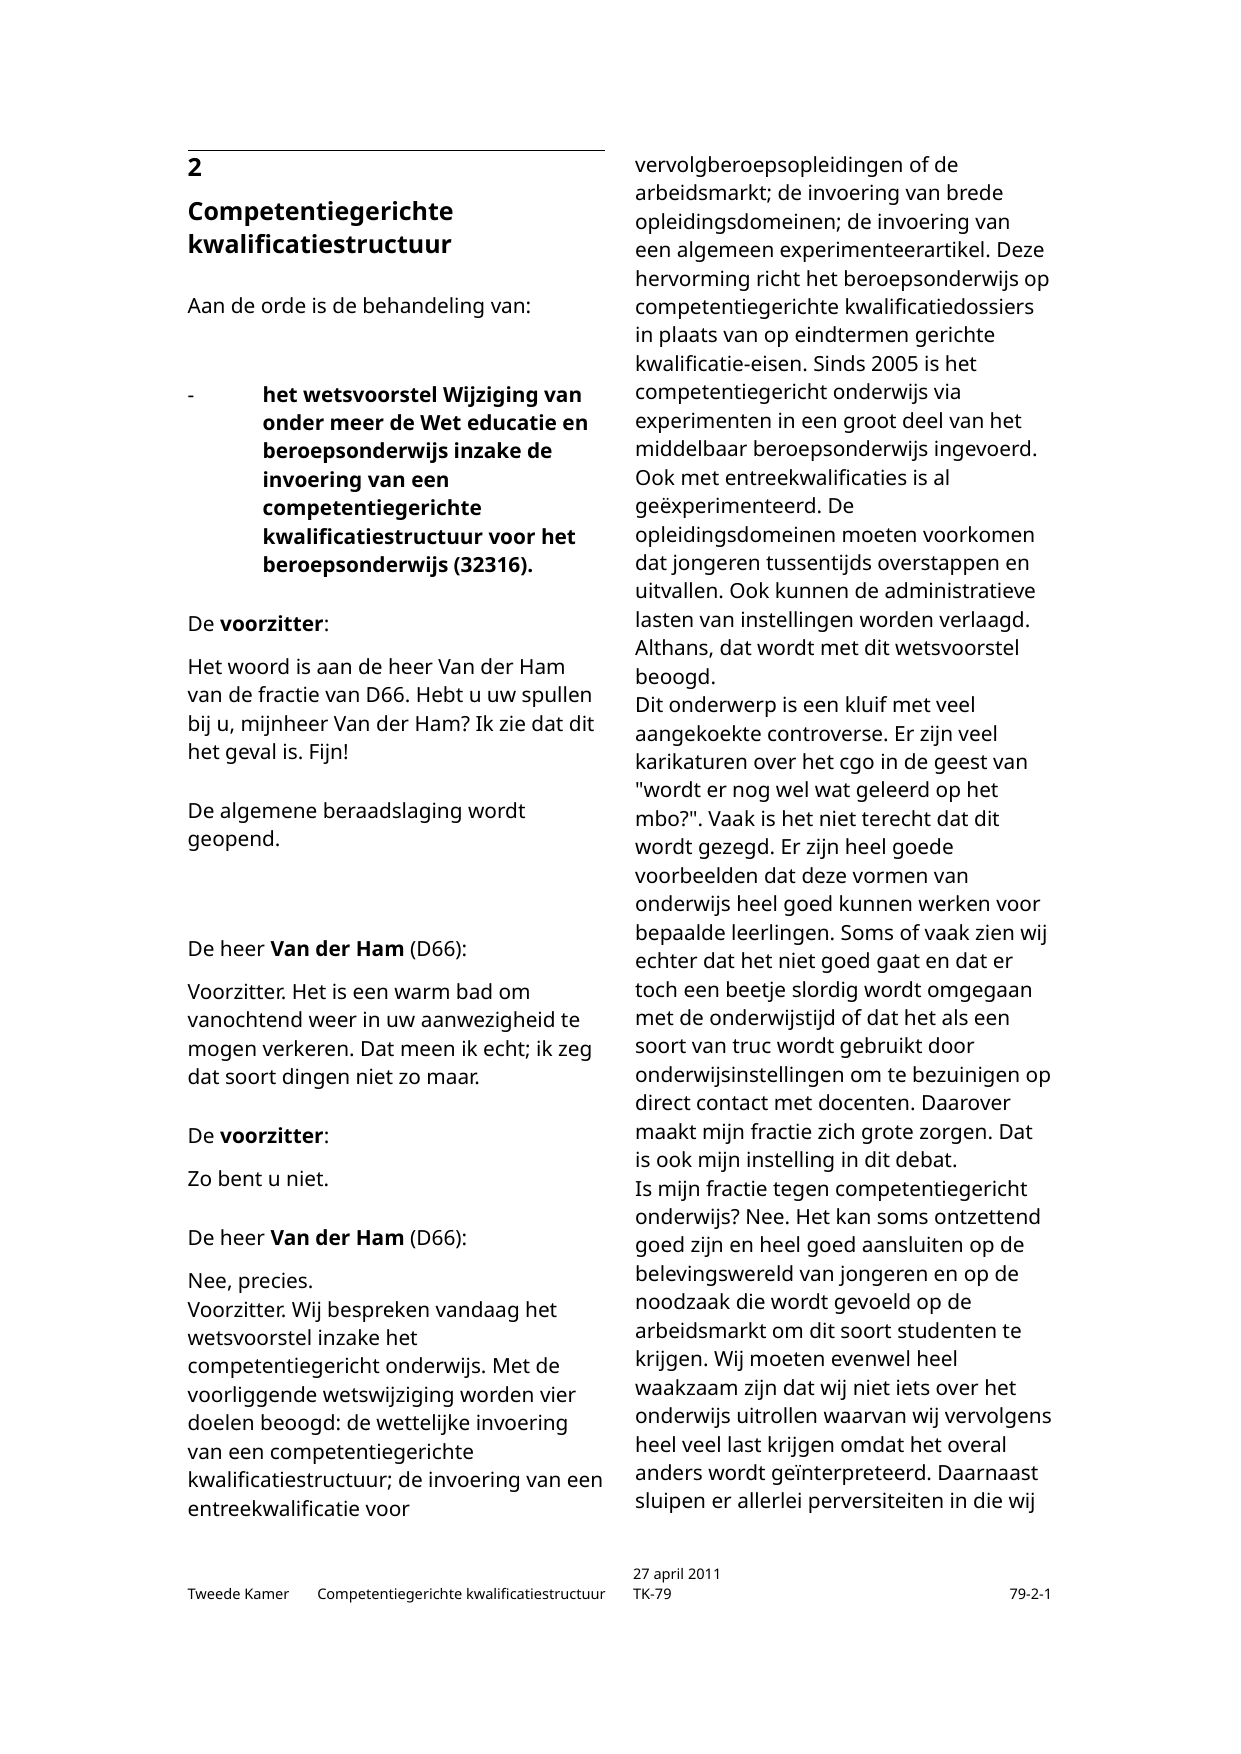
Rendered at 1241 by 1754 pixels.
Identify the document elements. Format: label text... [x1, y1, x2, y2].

text Zo bent u niet. [187, 1164, 605, 1193]
text vervolgberoepsopleidingen of de arbeidsmarkt; de invoering van brede opleidingsdomeinen; de invoering van een algemeen experimenteerartikel. Deze hervorming richt het beroepsonderwijs op competentiegerichte kwalificatiedossiers in plaats van op eindtermen gerichte kwalificatie-eisen. Sinds 2005 is het competentiegericht onderwijs via experimenten in een groot deel van het middelbaar beroepsonderwijs ingevoerd. Ook met entreekwalificaties is al geëxperimenteerd. De opleidingsdomeinen moeten voorkomen dat jongeren tussentijds overstappen en uitvallen. Ook kunnen de administratieve lasten van instellingen worden verlaagd. Althans, dat wordt met dit wetsvoorstel beoogd. [635, 150, 1053, 690]
list het wetsvoorstel Wijziging van onder meer de Wet educatie en beroepsonderwijs inzake de invoering van een competentiegerichte kwalificatiestructuur voor het beroepsonderwijs (32316). [187, 380, 605, 579]
text De heer Van der Ham (D66): [187, 934, 605, 962]
text Dit onderwerp is een kluif met veel aangekoekte controverse. Er zijn veel karikaturen over het cgo in de geest van "wordt er nog wel wat geleerd op het mbo?". Vaak is het niet terecht dat dit wordt gezegd. Er zijn heel goede voorbeelden dat deze vormen van onderwijs heel goed kunnen werken voor bepaalde leerlingen. Soms of vaak zien wij echter dat het niet goed gaat en dat er toch een beetje slordig wordt omgegaan met de onderwijstijd of dat het als een soort van truc wordt gebruikt door onderwijsinstellingen om te bezuinigen op direct contact met docenten. Daarover maakt mijn fractie zich grote zorgen. Dat is ook mijn instelling in dit debat. [635, 690, 1053, 1174]
text  [187, 883, 605, 911]
text Nee, precies. [187, 1266, 605, 1295]
text Is mijn fractie tegen competentiegericht onderwijs? Nee. Het kan soms ontzettend goed zijn en heel goed aansluiten op de belevingswereld van jongeren en op de noodzaak die wordt gevoeld op de arbeidsmarkt om dit soort studenten te krijgen. Wij moeten evenwel heel waakzaam zijn dat wij niet iets over het onderwijs uitrollen waarvan wij vervolgens heel veel last krijgen omdat het overal anders wordt geïnterpreteerd. Daarnaast sluipen er allerlei perversiteiten in die wij [635, 1174, 1053, 1515]
text De voorzitter: [187, 1121, 605, 1149]
text De voorzitter: [187, 609, 605, 637]
text De algemene beraadslaging wordt geopend. [187, 796, 605, 853]
text Het woord is aan de heer Van der Ham van de fractie van D66. Hebt u uw spullen bij u, mijnheer Van der Ham? Ik zie dat dit het geval is. Fijn! [187, 652, 605, 766]
text De heer Van der Ham (D66): [187, 1223, 605, 1251]
text Aan de orde is de behandeling van: [187, 291, 605, 320]
text Voorzitter. Het is een warm bad om vanochtend weer in uw aanwezigheid te mogen verkeren. Dat meen ik echt; ik zeg dat soort dingen niet zo maar. [187, 977, 605, 1091]
text 2 [187, 151, 605, 184]
text Voorzitter. Wij bespreken vandaag het wetsvoorstel inzake het competentiegericht onderwijs. Met de voorliggende wetswijziging worden vier doelen beoogd: de wettelijke invoering van een competentiegerichte kwalificatiestructuur; de invoering van een entreekwalificatie voor [187, 1295, 605, 1522]
text Competentiegerichte kwalificatiestructuur [187, 193, 605, 261]
